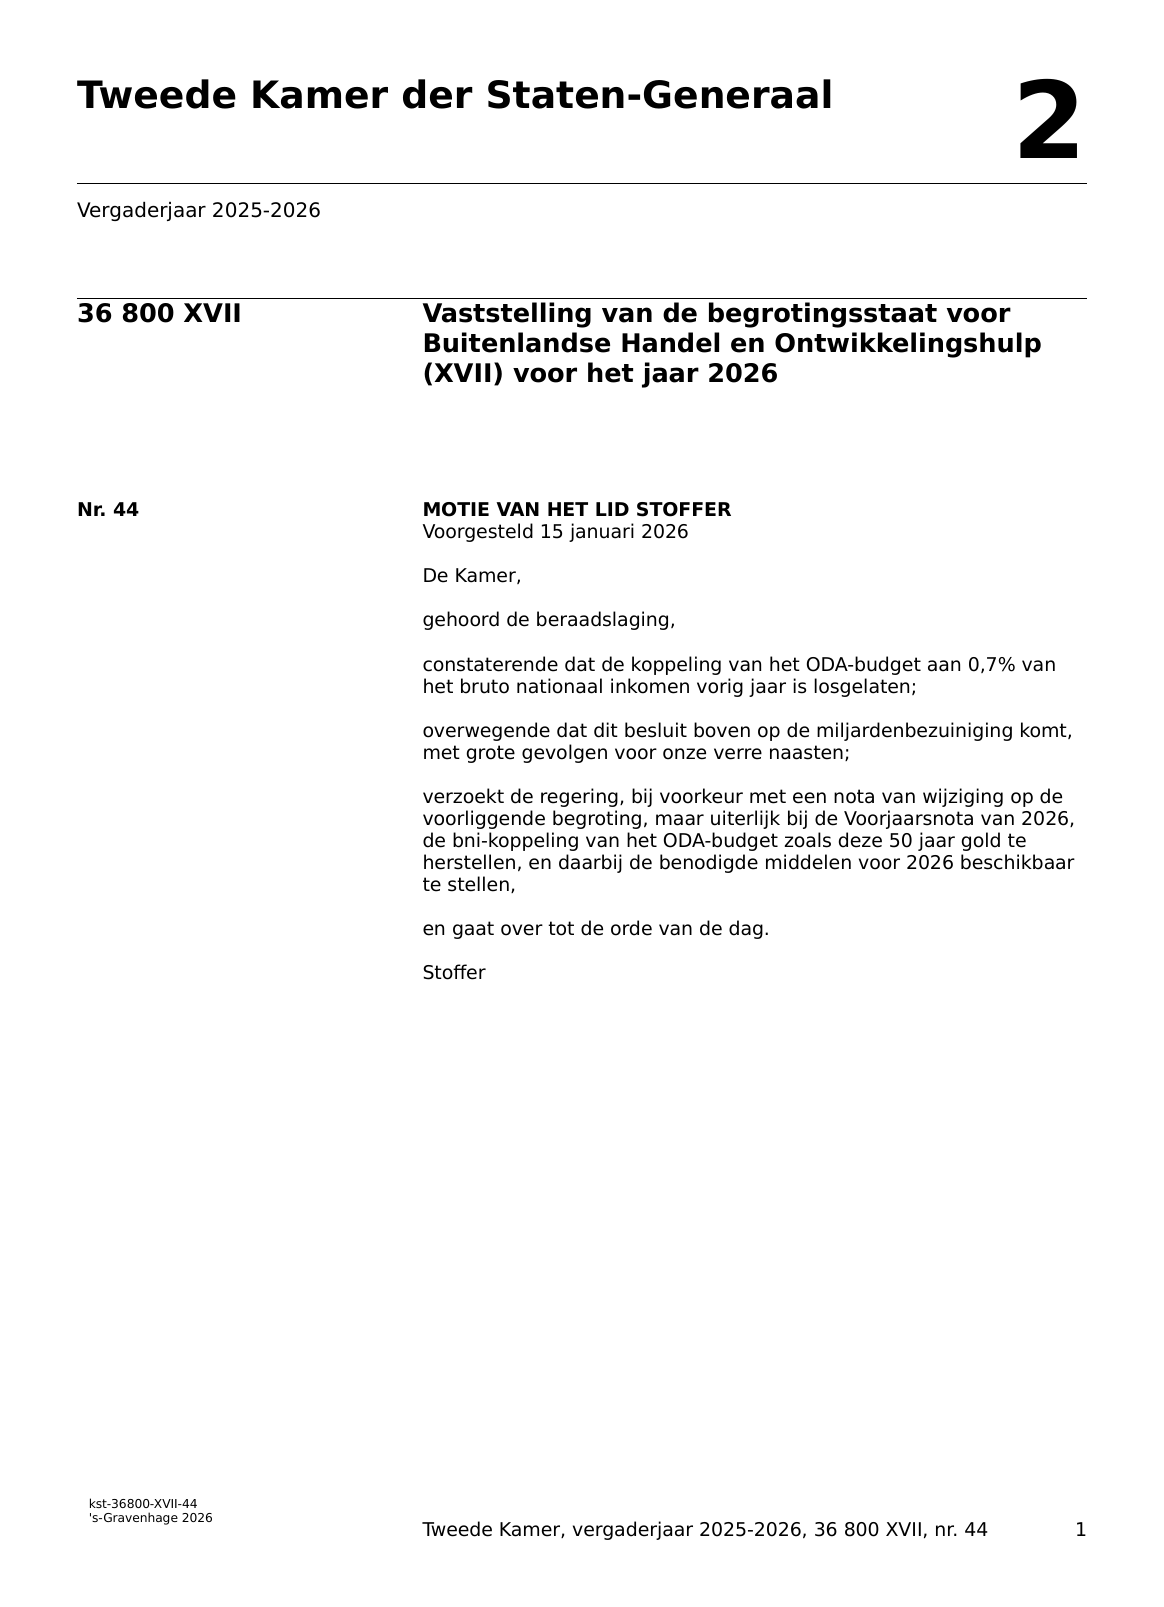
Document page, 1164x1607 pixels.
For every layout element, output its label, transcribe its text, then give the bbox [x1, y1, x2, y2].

text kst-36800-XVII-44 [88, 1497, 323, 1511]
text en gaat over tot de orde van de dag. [422, 918, 1087, 940]
table_cell Vergaderjaar 2025-2026 [77, 184, 1087, 298]
text constaterende dat de koppeling van het ODA-budget aan 0,7% van het bruto nationaal inkomen vorig jaar is losgelaten; [422, 653, 1087, 697]
text Stoffer [422, 962, 1087, 984]
subtitle Nr. 44 MOTIE VAN HET LID STOFFER [77, 499, 1087, 521]
text verzoekt de regering, bij voorkeur met een nota van wijziging op de voorliggende begroting, maar uiterlijk bij de Voorjaarsnota van 2026, de bni-koppeling van het ODA-budget zoals deze 50 jaar gold te herstellen, en daarbij de benodigde middelen voor 2026 beschikbaar te stellen, [422, 786, 1087, 896]
text gehoord de beraadslaging, [422, 609, 1087, 631]
text Voorgesteld 15 januari 2026 [422, 521, 1087, 543]
text 's-Gravenhage 2026 [88, 1511, 323, 1525]
text De Kamer, [422, 565, 1087, 587]
table_header 2 [886, 59, 1087, 183]
subtitle 36 800 XVII Vaststelling van de begrotingsstaat voor Buitenlandse Handel en Ontwikkelingshulp (XVII) voor het jaar 2026 [77, 299, 1087, 388]
table_header Tweede Kamer der Staten-Generaal [77, 59, 886, 183]
text overwegende dat dit besluit boven op de miljardenbezuiniging komt, met grote gevolgen voor onze verre naasten; [422, 720, 1087, 764]
